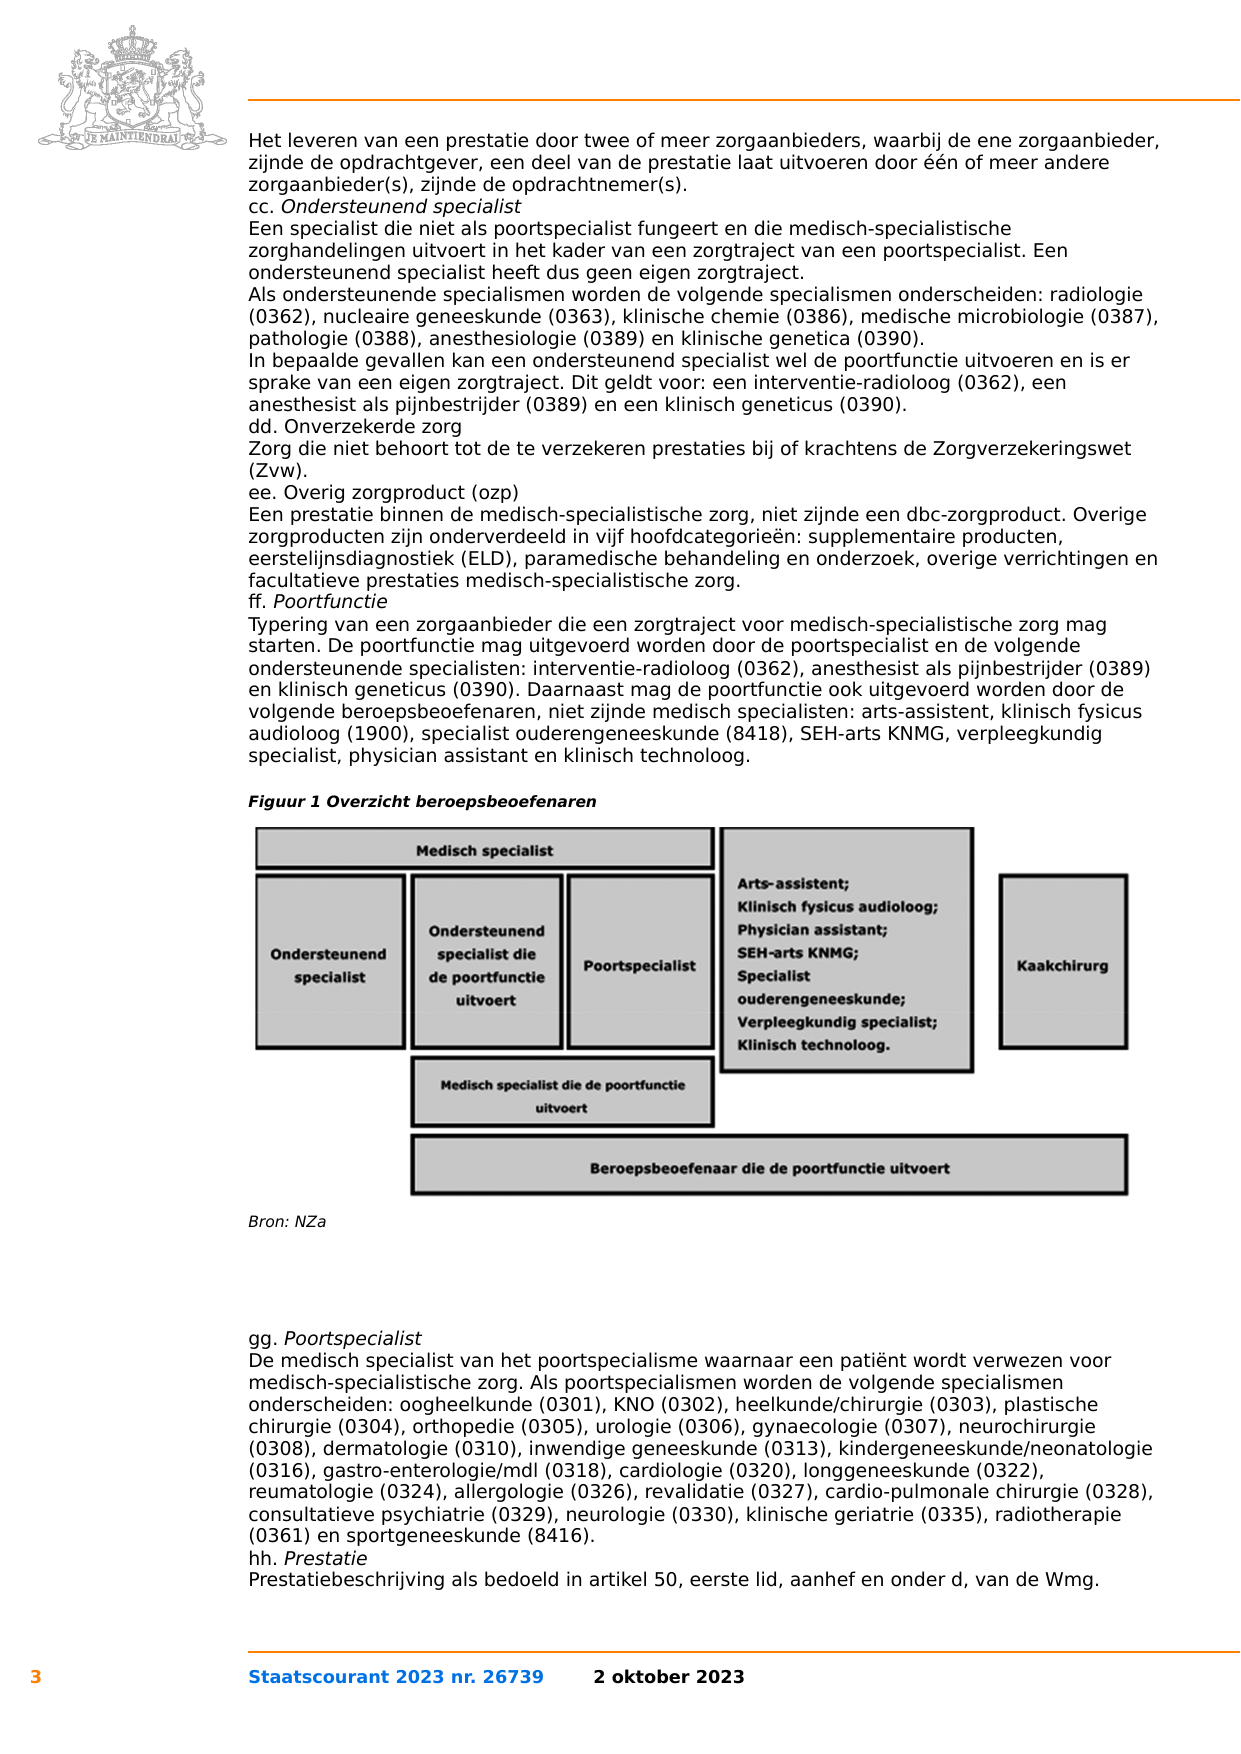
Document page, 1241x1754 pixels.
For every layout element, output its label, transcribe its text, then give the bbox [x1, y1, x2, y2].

text Figuur 1 Overzicht beroepsbeoefenaren [248, 793, 1134, 811]
text De medisch specialist van het poortspecialisme waarnaar een patiënt wordt verwezen voor medisch-specialistische zorg. Als poortspecialismen worden de volgende specialismen onderscheiden: oogheelkunde (0301), KNO (0302), heelkunde/chirurgie (0303), plastische chirurgie (0304), orthopedie (0305), urologie (0306), gynaecologie (0307), neurochirurgie (0308), dermatologie (0310), inwendige geneeskunde (0313), kindergeneeskunde/neonatologie (0316), gastro-enterologie/mdl (0318), cardiologie (0320), longgeneeskunde (0322), reumatologie (0324), allergologie (0326), revalidatie (0327), cardio-pulmonale chirurgie (0328), consultatieve psychiatrie (0329), neurologie (0330), klinische geriatrie (0335), radiotherapie (0361) en sportgeneeskunde (8416). [248, 1349, 1163, 1547]
text cc. Ondersteunend specialist [248, 196, 1163, 218]
text ee. Overig zorgproduct (ozp) [248, 482, 1163, 503]
text Een specialist die niet als poortspecialist fungeert en die medisch-specialistische zorghandelingen uitvoert in het kader van een zorgtraject van een poortspecialist. Een ondersteunend specialist heeft dus geen eigen zorgtraject. [248, 218, 1163, 284]
picture [248, 822, 1134, 1201]
text Zorg die niet behoort tot de te verzekeren prestaties bij of krachtens de Zorgverzekeringswet (Zvw). [248, 438, 1163, 482]
text Een prestatie binnen de medisch-specialistische zorg, niet zijnde een dbc-zorgproduct. Overige zorgproducten zijn onderverdeeld in vijf hoofdcategorieën: supplementaire producten, eerstelijnsdiagnostiek (ELD), paramedische behandeling en onderzoek, overige verrichtingen en facultatieve prestaties medisch-specialistische zorg. [248, 503, 1163, 591]
text ff. Poortfunctie [248, 591, 1163, 613]
text Als ondersteunende specialismen worden de volgende specialismen onderscheiden: radiologie (0362), nucleaire geneeskunde (0363), klinische chemie (0386), medische microbiologie (0387), pathologie (0388), anesthesiologie (0389) en klinische genetica (0390). [248, 284, 1163, 350]
text dd. Onverzekerde zorg [248, 416, 1163, 438]
text hh. Prestatie [248, 1547, 1163, 1569]
text In bepaalde gevallen kan een ondersteunend specialist wel de poortfunctie uitvoeren en is er sprake van een eigen zorgtraject. Dit geldt voor: een interventie-radioloog (0362), een anesthesist als pijnbestrijder (0389) en een klinisch geneticus (0390). [248, 350, 1163, 416]
text Prestatiebeschrijving als bedoeld in artikel 50, eerste lid, aanhef en onder d, van de Wmg. [248, 1569, 1163, 1591]
picture [38, 25, 227, 150]
text Bron: NZa [248, 1213, 1134, 1231]
text Typering van een zorgaanbieder die een zorgtraject voor medisch-specialistische zorg mag starten. De poortfunctie mag uitgevoerd worden door de poortspecialist en de volgende ondersteunende specialisten: interventie-radioloog (0362), anesthesist als pijnbestrijder (0389) en klinisch geneticus (0390). Daarnaast mag de poortfunctie ook uitgevoerd worden door de volgende beroepsbeoefenaren, niet zijnde medisch specialisten: arts-assistent, klinisch fysicus audioloog (1900), specialist ouderengeneeskunde (8418), SEH-arts KNMG, verpleegkundig specialist, physician assistant en klinisch technoloog. [248, 613, 1163, 767]
text gg. Poortspecialist [248, 1328, 1163, 1349]
text Het leveren van een prestatie door twee of meer zorgaanbieders, waarbij de ene zorgaanbieder, zijnde de opdrachtgever, een deel van de prestatie laat uitvoeren door één of meer andere zorgaanbieder(s), zijnde de opdrachtnemer(s). [248, 130, 1163, 196]
